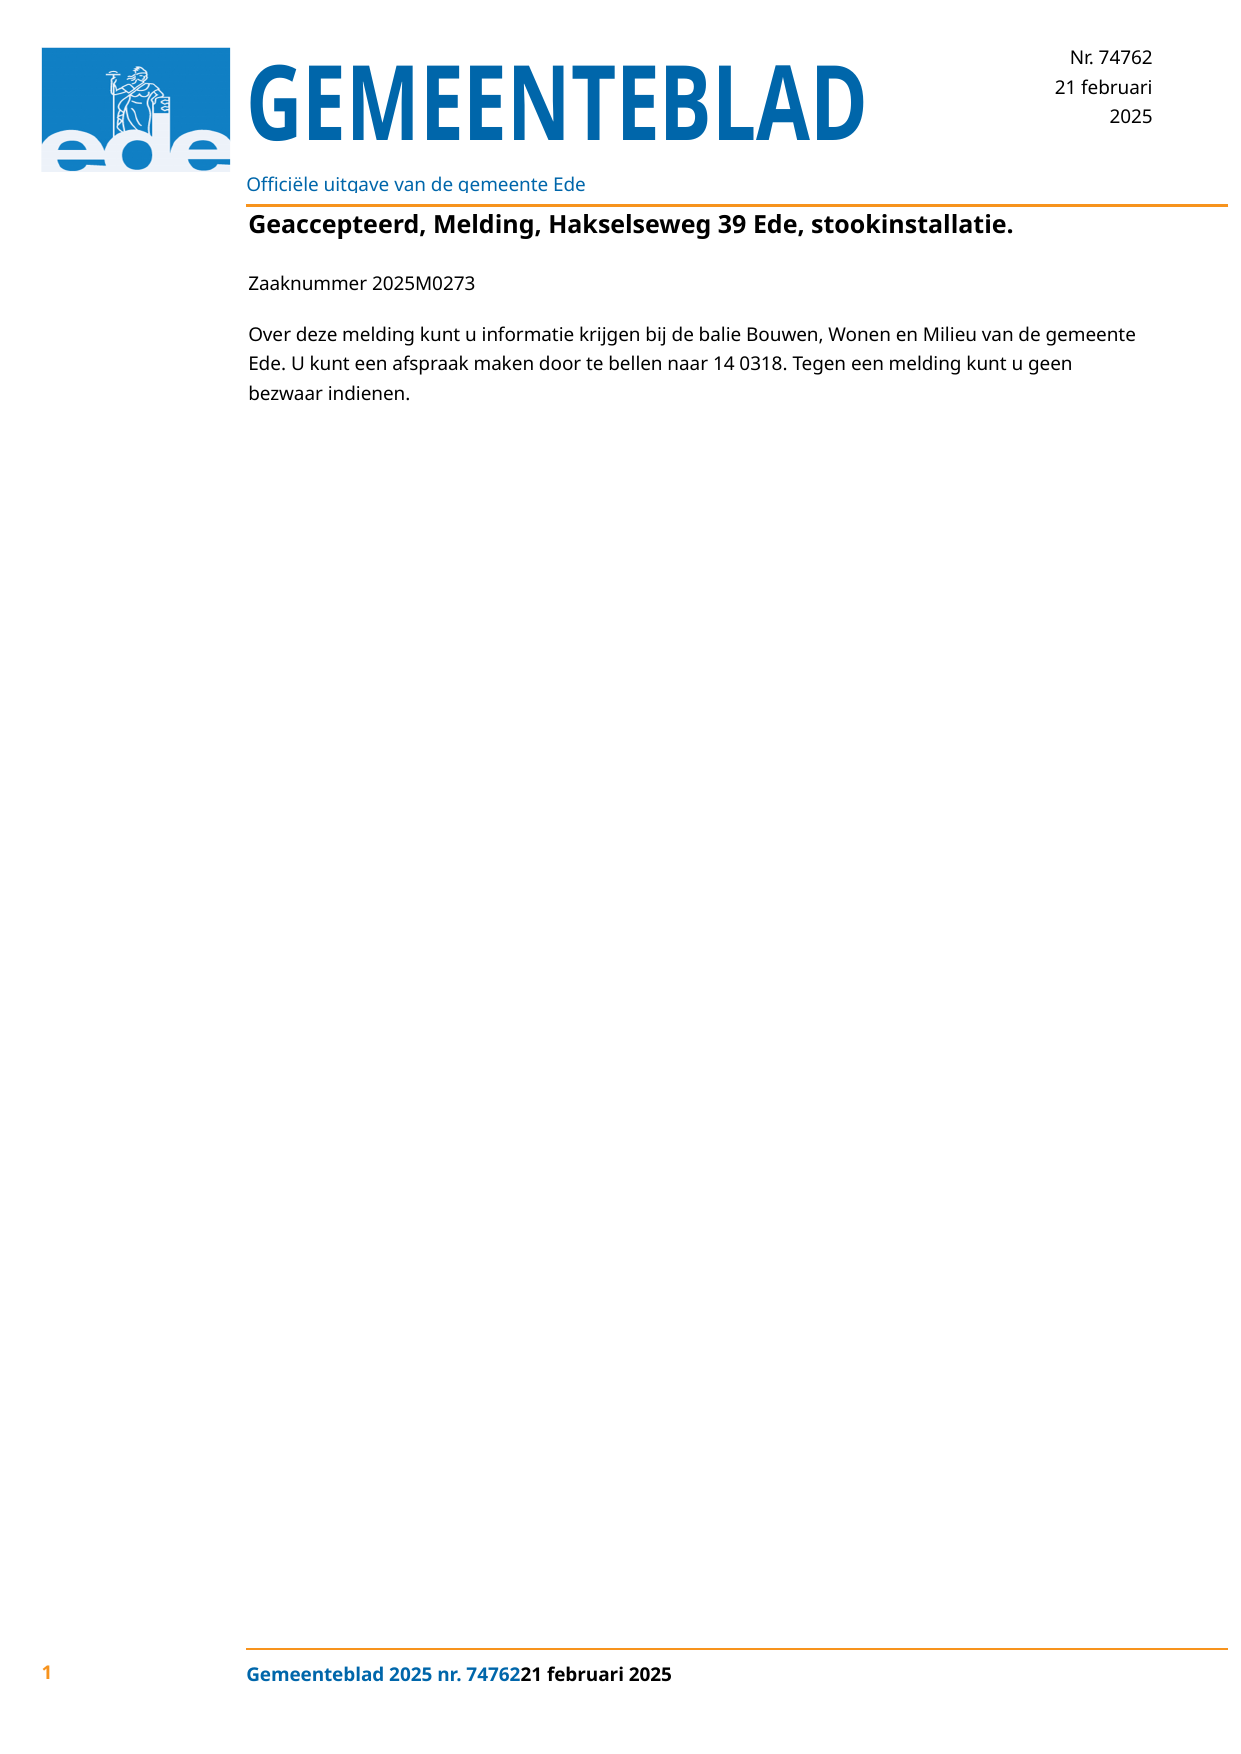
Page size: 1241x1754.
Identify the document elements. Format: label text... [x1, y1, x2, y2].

picture [41, 47, 231, 172]
text Zaaknummer 2025M0273 [248, 270, 1152, 296]
text Over deze melding kunt u informatie krijgen bij de balie Bouwen, Wonen en Milieu van de gemeente Ede. U kunt een afspraak maken door te bellen naar 14 0318. Tegen een melding kunt u geen bezwaar indienen. [248, 321, 1152, 406]
text Geaccepteerd, Melding, Hakselseweg 39 Ede, stookinstallatie. [248, 207, 1152, 241]
